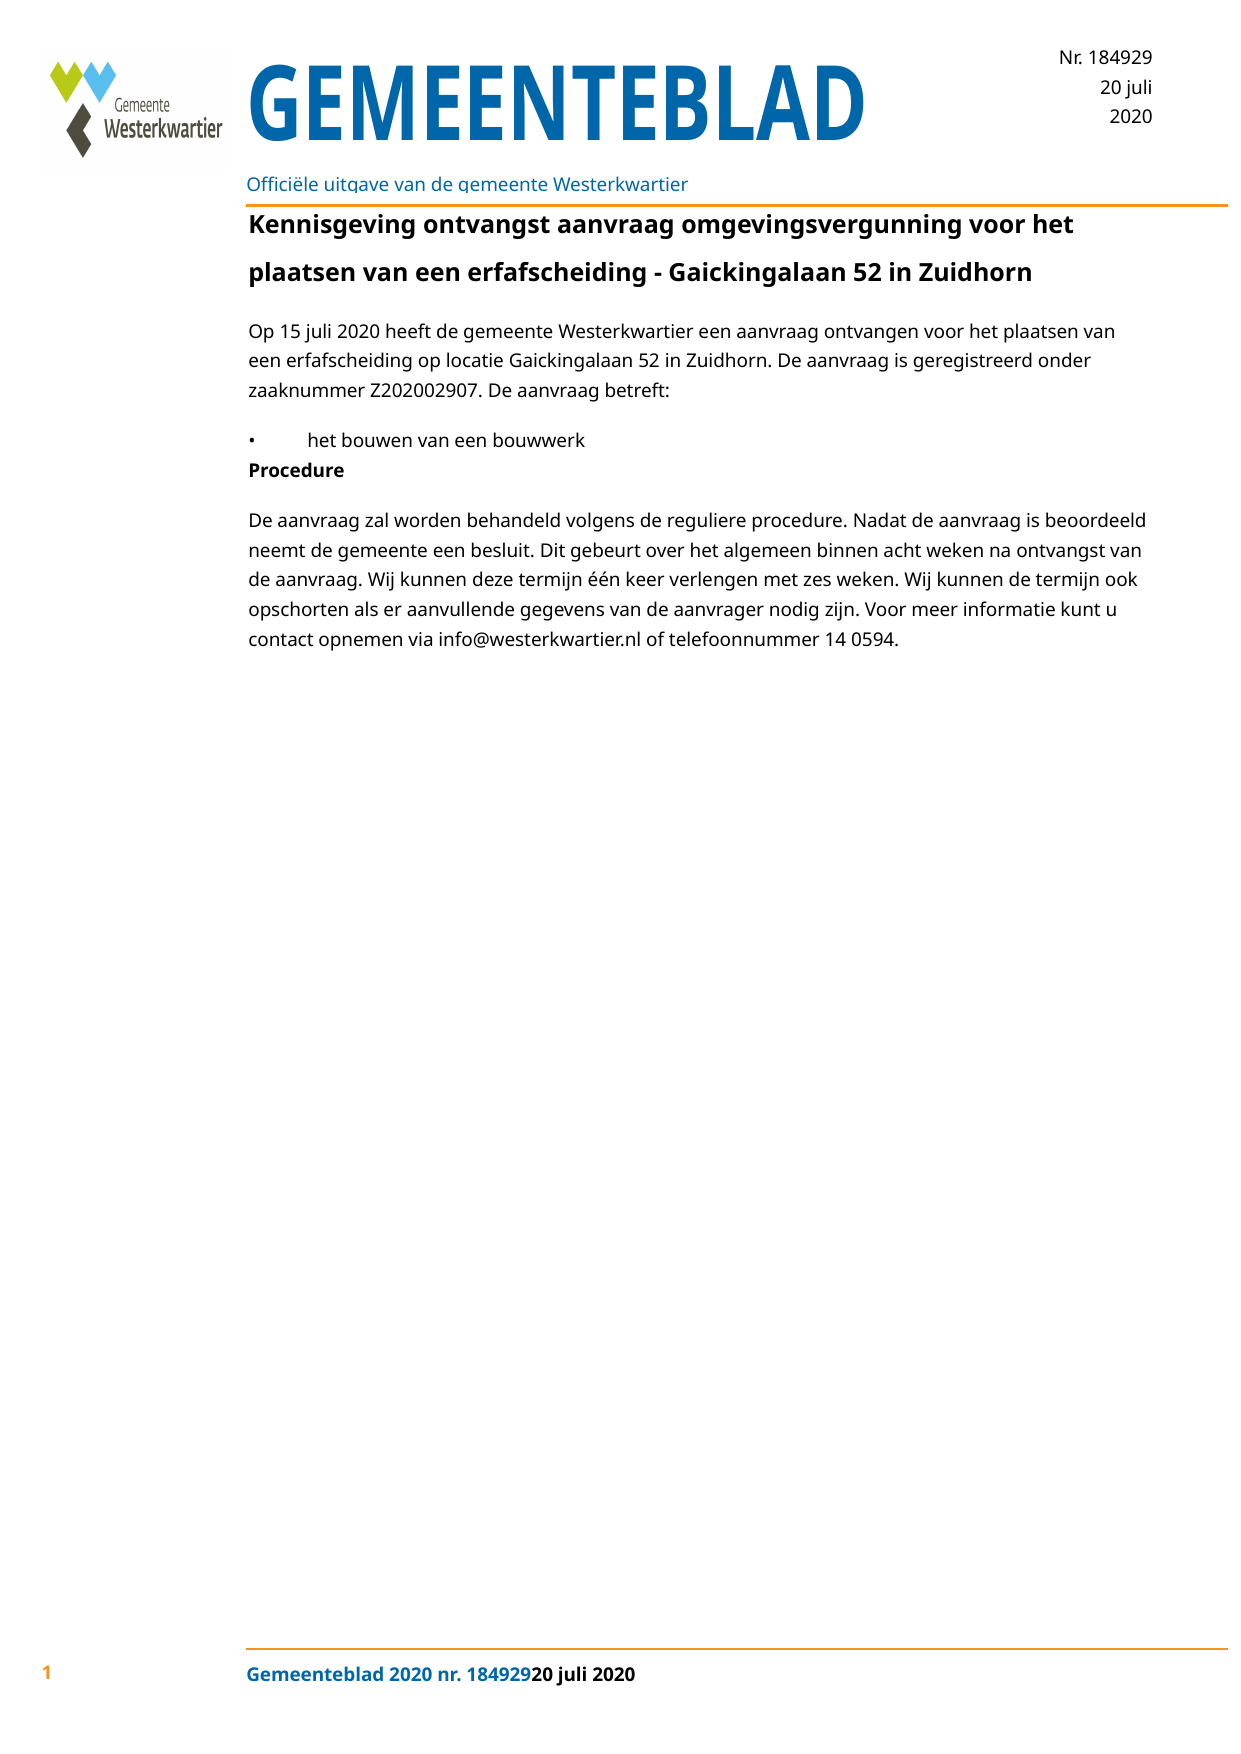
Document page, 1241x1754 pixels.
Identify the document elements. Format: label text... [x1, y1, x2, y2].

picture [41, 47, 231, 172]
text Op 15 juli 2020 heeft de gemeente Westerkwartier een aanvraag ontvangen voor het plaatsen van een erfafscheiding op locatie Gaickingalaan 52 in Zuidhorn. De aanvraag is geregistreerd onder zaaknummer Z202002907. De aanvraag betreft: [248, 318, 1152, 403]
text De aanvraag zal worden behandeld volgens de reguliere procedure. Nadat de aanvraag is beoordeeld neemt de gemeente een besluit. Dit gebeurt over het algemeen binnen acht weken na ontvangst van de aanvraag. Wij kunnen deze termijn één keer verlengen met zes weken. Wij kunnen de termijn ook opschorten als er aanvullende gegevens van de aanvrager nodig zijn. Voor meer informatie kunt u contact opnemen via info@westerkwartier.nl of telefoonnummer 14 0594. [248, 507, 1152, 652]
list het bouwen van een bouwwerk [248, 427, 1152, 453]
text Kennisgeving ontvangst aanvraag omgevingsvergunning voor het plaatsen van een erfafscheiding - Gaickingalaan 52 in Zuidhorn [248, 207, 1152, 288]
text Procedure [248, 457, 1152, 483]
